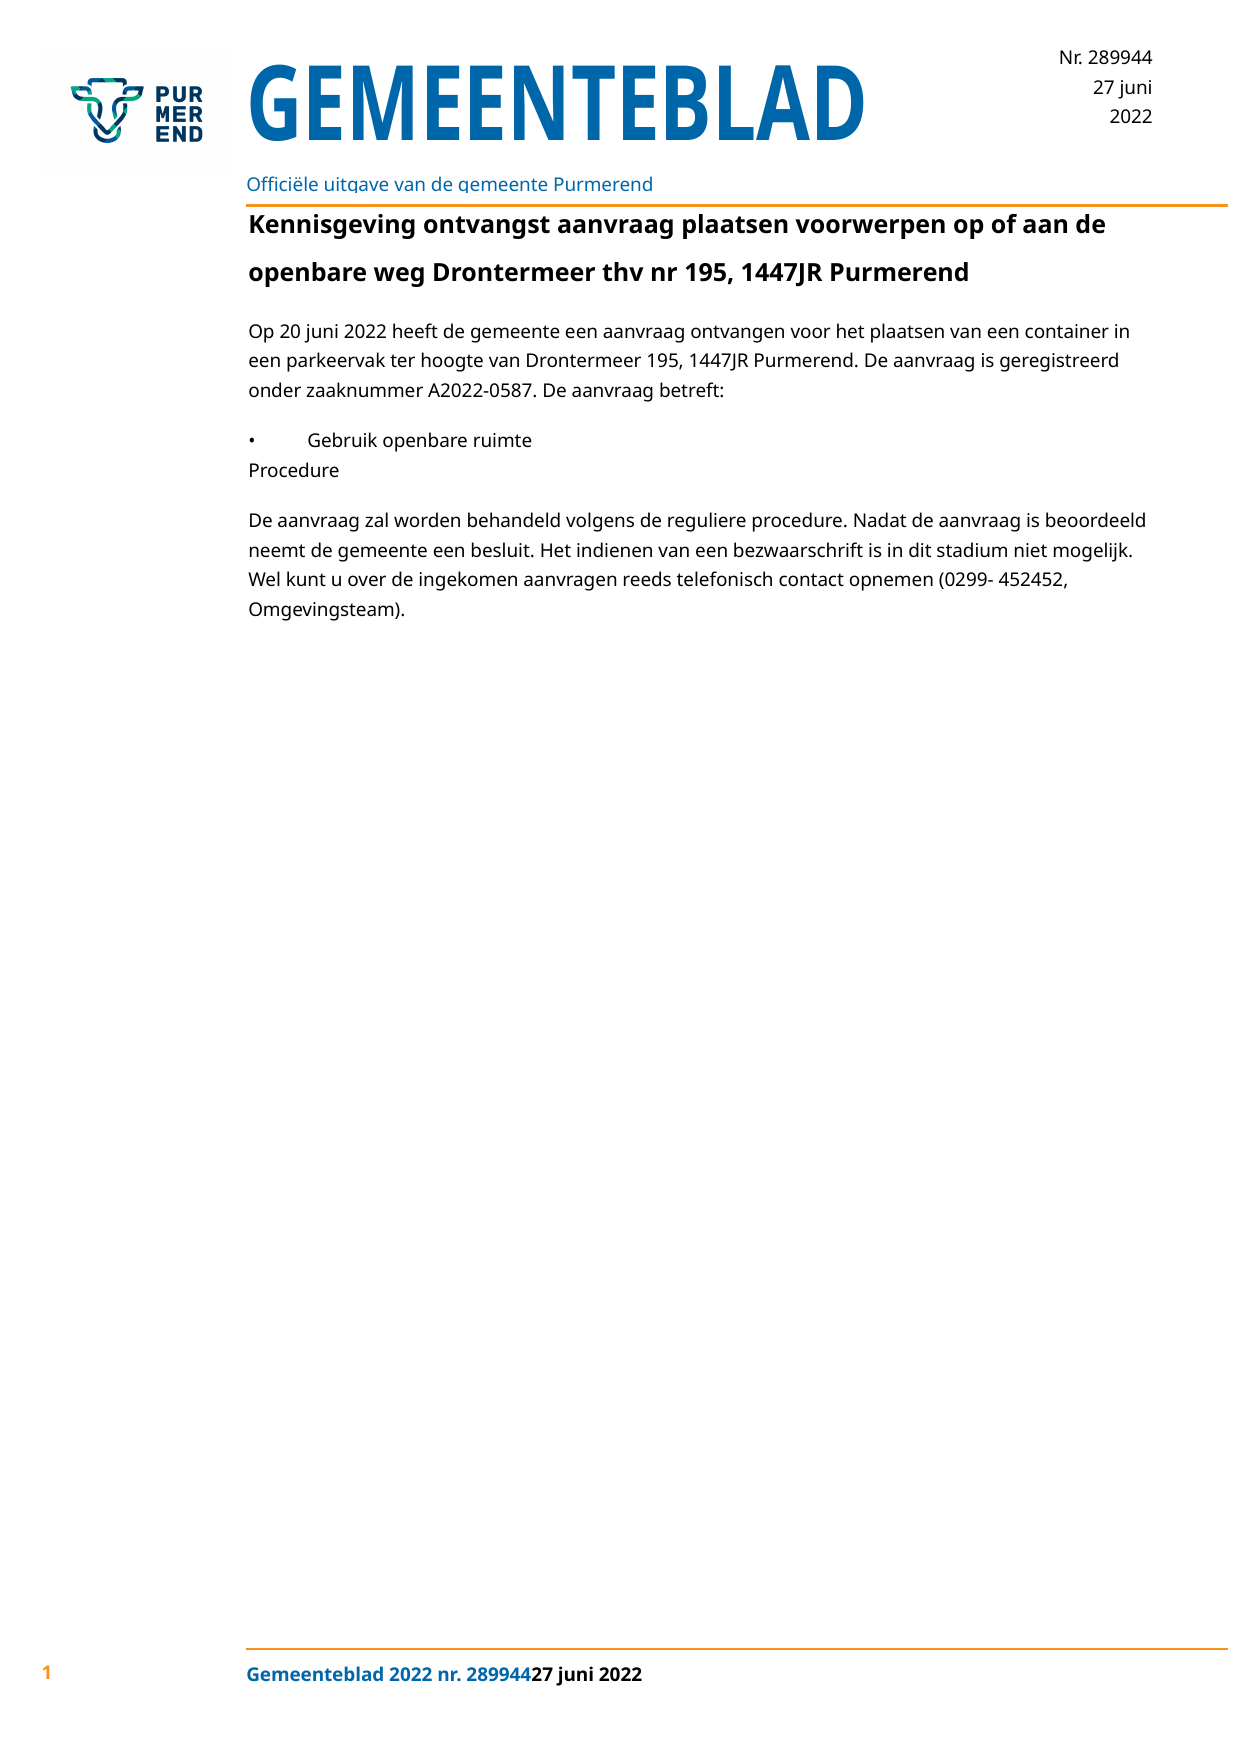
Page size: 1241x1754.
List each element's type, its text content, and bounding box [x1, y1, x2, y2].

text Kennisgeving ontvangst aanvraag plaatsen voorwerpen op of aan de openbare weg Drontermeer thv nr 195, 1447JR Purmerend [248, 207, 1152, 288]
list Gebruik openbare ruimte [248, 427, 1152, 453]
text Procedure [248, 457, 1152, 483]
text Op 20 juni 2022 heeft de gemeente een aanvraag ontvangen voor het plaatsen van een container in een parkeervak ter hoogte van Drontermeer 195, 1447JR Purmerend. De aanvraag is geregistreerd onder zaaknummer A2022-0587. De aanvraag betreft: [248, 318, 1152, 403]
picture [41, 47, 231, 172]
text De aanvraag zal worden behandeld volgens de reguliere procedure. Nadat de aanvraag is beoordeeld neemt de gemeente een besluit. Het indienen van een bezwaarschrift is in dit stadium niet mogelijk. Wel kunt u over de ingekomen aanvragen reeds telefonisch contact opnemen (0299- 452452, Omgevingsteam). [248, 507, 1152, 622]
